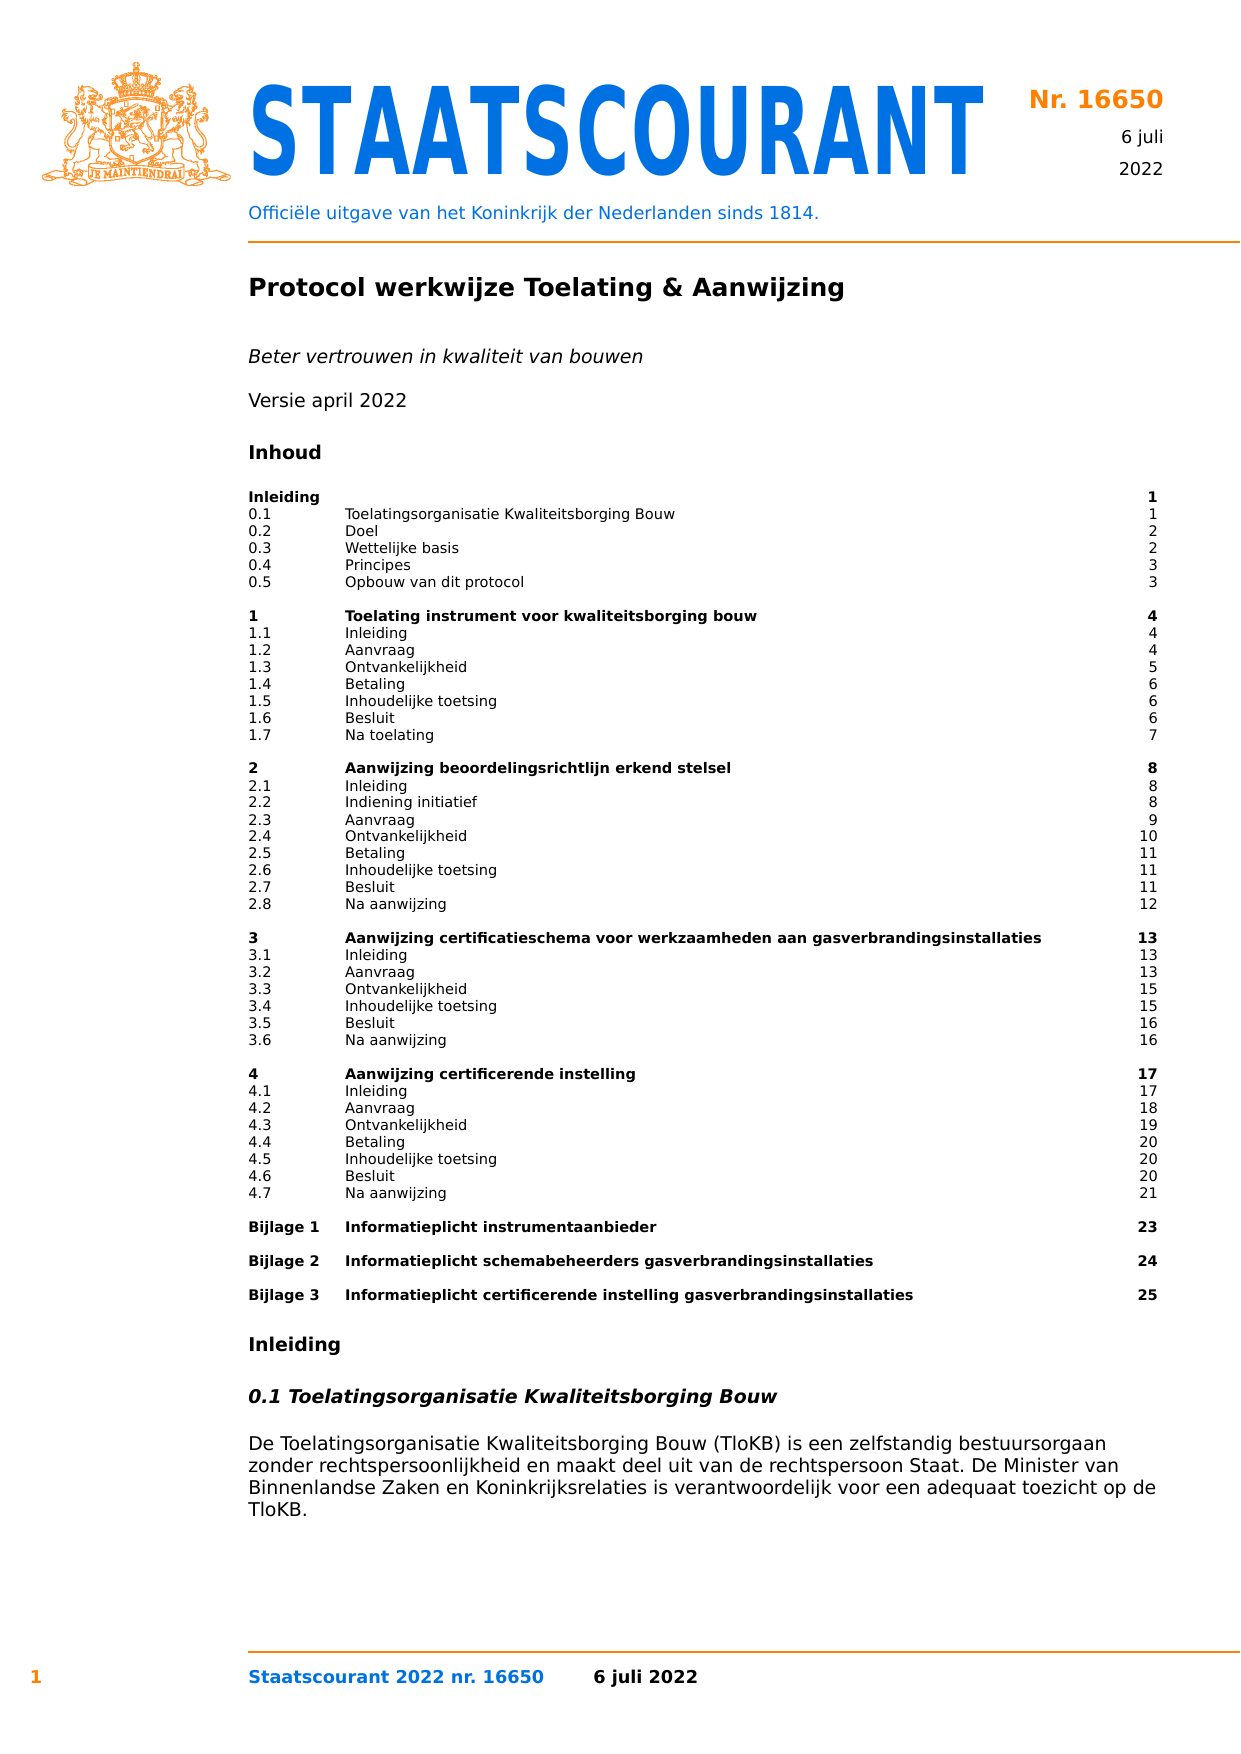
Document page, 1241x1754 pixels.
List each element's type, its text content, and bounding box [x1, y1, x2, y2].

table_cell [1099, 591, 1163, 608]
table_cell 0.5 [248, 574, 339, 591]
table_cell 6 [1099, 693, 1163, 709]
table_cell Inleiding [339, 778, 1098, 794]
table_cell Principes [339, 557, 1098, 574]
table_cell Bijlage 3 [248, 1287, 339, 1304]
table_cell 0.1 [248, 506, 339, 523]
table_cell [248, 1202, 339, 1219]
table_cell 2.2 [248, 794, 339, 811]
table_cell 3.3 [248, 981, 339, 998]
table_cell [339, 744, 1098, 760]
table_cell Betaling [339, 1134, 1098, 1151]
table_cell 3.2 [248, 964, 339, 981]
table_cell 6 [1099, 676, 1163, 692]
table_cell [248, 591, 339, 608]
table_cell 25 [1099, 1287, 1163, 1304]
table_cell 17 [1099, 1066, 1163, 1083]
table_cell [339, 1236, 1098, 1253]
table_header STAATSCOURANT [248, 62, 998, 203]
table_cell 20 [1099, 1151, 1163, 1168]
table_cell 2 [1099, 540, 1163, 557]
table_cell Bijlage 1 [248, 1219, 339, 1236]
table_cell 2.8 [248, 896, 339, 913]
table_cell Wettelijke basis [339, 540, 1098, 557]
table_cell 2.5 [248, 845, 339, 862]
table_cell Besluit [339, 879, 1098, 896]
table_cell Informatieplicht instrumentaanbieder [339, 1219, 1098, 1236]
table_cell 1.6 [248, 710, 339, 726]
table_cell 3 [248, 930, 339, 947]
table_cell 2.3 [248, 811, 339, 828]
table_cell Officiële uitgave van het Koninkrijk der Nederlanden sinds 1814. [248, 203, 1240, 241]
table_cell Inhoudelijke toetsing [339, 693, 1098, 709]
table_cell 13 [1099, 947, 1163, 964]
table_cell 16 [1099, 1015, 1163, 1032]
table_cell 2022 [998, 153, 1240, 203]
table_cell 6 [1099, 710, 1163, 726]
subtitle Inleiding [248, 1334, 1163, 1356]
subtitle Protocol werkwijze Toelating & Aanwijzing [248, 273, 1163, 302]
table_cell 15 [1099, 981, 1163, 998]
table_cell Aanwijzing beoordelingsrichtlijn erkend stelsel [339, 760, 1098, 777]
table_cell [1099, 1049, 1163, 1066]
table_cell Na toelating [339, 726, 1098, 743]
table_cell 13 [1099, 964, 1163, 981]
table_cell Toelating instrument voor kwaliteitsborging bouw [339, 608, 1098, 624]
table_cell [1099, 1202, 1163, 1219]
table_cell 2 [248, 760, 339, 777]
table_cell 1.7 [248, 726, 339, 743]
table_cell Besluit [339, 1015, 1098, 1032]
table_cell 2 [1099, 523, 1163, 540]
table_cell 2.4 [248, 828, 339, 845]
table_cell 6 juli [998, 121, 1240, 153]
table_cell 4.6 [248, 1168, 339, 1185]
table_cell 4.1 [248, 1083, 339, 1100]
table_cell Indiening initiatief [339, 794, 1098, 811]
table_cell 13 [1099, 930, 1163, 947]
table_cell 0.4 [248, 557, 339, 574]
table_cell 3.4 [248, 998, 339, 1015]
table_cell Na aanwijzing [339, 1032, 1098, 1049]
table_cell 3.1 [248, 947, 339, 964]
table_cell 11 [1099, 879, 1163, 896]
table_cell Na aanwijzing [339, 896, 1098, 913]
table_cell Ontvankelijkheid [339, 828, 1098, 845]
table_cell 4.2 [248, 1100, 339, 1117]
table_cell Inhoudelijke toetsing [339, 1151, 1098, 1168]
table_header 1 [1099, 489, 1163, 506]
table_cell [248, 1236, 339, 1253]
table_cell 24 [1099, 1253, 1163, 1270]
table_cell 1.1 [248, 625, 339, 642]
table_cell Bijlage 2 [248, 1253, 339, 1270]
table_cell Besluit [339, 710, 1098, 726]
table_cell [339, 1202, 1098, 1219]
table_cell [248, 744, 339, 760]
table_cell Informatieplicht schemabeheerders gasverbrandingsinstallaties [339, 1253, 1098, 1270]
table_cell Inleiding [339, 947, 1098, 964]
table_cell Toelatingsorganisatie Kwaliteitsborging Bouw [339, 506, 1098, 523]
table_cell Aanvraag [339, 1100, 1098, 1117]
subtitle Inhoud [248, 442, 1163, 464]
table_cell [339, 913, 1098, 930]
picture [41, 62, 231, 186]
table_cell 0.3 [248, 540, 339, 557]
table_cell 17 [1099, 1083, 1163, 1100]
table_cell [248, 913, 339, 930]
table_cell 5 [1099, 659, 1163, 676]
table_cell [1099, 1236, 1163, 1253]
table_cell [248, 1270, 339, 1287]
table_cell 1 [1099, 506, 1163, 523]
table_cell [339, 1270, 1098, 1287]
subtitle 0.1 Toelatingsorganisatie Kwaliteitsborging Bouw [248, 1386, 1163, 1408]
table_cell Betaling [339, 676, 1098, 692]
table_cell Ontvankelijkheid [339, 659, 1098, 676]
table_cell 1 [248, 608, 339, 624]
table_cell Inhoudelijke toetsing [339, 998, 1098, 1015]
table_cell 4 [1099, 625, 1163, 642]
table_cell 4 [248, 1066, 339, 1083]
table_cell Aanvraag [339, 642, 1098, 658]
table_cell 1.3 [248, 659, 339, 676]
table_cell Ontvankelijkheid [339, 1117, 1098, 1134]
table_cell [1099, 1270, 1163, 1287]
table_cell 4 [1099, 642, 1163, 658]
table_cell 15 [1099, 998, 1163, 1015]
table_cell Aanvraag [339, 964, 1098, 981]
table_cell 1.2 [248, 642, 339, 658]
table_cell 7 [1099, 726, 1163, 743]
table_cell Aanwijzing certificatieschema voor werkzaamheden aan gasverbrandingsinstallaties [339, 930, 1098, 947]
table_cell 3.5 [248, 1015, 339, 1032]
table_cell 2.1 [248, 778, 339, 794]
table_cell 8 [1099, 778, 1163, 794]
table_header Nr. 16650 [998, 62, 1240, 121]
table_cell Doel [339, 523, 1098, 540]
table_cell Aanvraag [339, 811, 1098, 828]
table_cell 16 [1099, 1032, 1163, 1049]
table_cell Inleiding [339, 1083, 1098, 1100]
table_cell 11 [1099, 845, 1163, 862]
table_cell 4.4 [248, 1134, 339, 1151]
table_cell 11 [1099, 862, 1163, 879]
table_cell Besluit [339, 1168, 1098, 1185]
table_cell [248, 1049, 339, 1066]
table_cell Ontvankelijkheid [339, 981, 1098, 998]
text Versie april 2022 [248, 390, 1163, 412]
table_cell 3 [1099, 574, 1163, 591]
table_cell Informatieplicht certificerende instelling gasverbrandingsinstallaties [339, 1287, 1098, 1304]
table_cell 4 [1099, 608, 1163, 624]
table_cell [1099, 744, 1163, 760]
table_cell Na aanwijzing [339, 1185, 1098, 1202]
table_cell 18 [1099, 1100, 1163, 1117]
table_cell 9 [1099, 811, 1163, 828]
table_cell Inhoudelijke toetsing [339, 862, 1098, 879]
table_cell 8 [1099, 794, 1163, 811]
table_cell [339, 1049, 1098, 1066]
table_cell Betaling [339, 845, 1098, 862]
table_cell 3.6 [248, 1032, 339, 1049]
table_cell [339, 591, 1098, 608]
table_cell 21 [1099, 1185, 1163, 1202]
table_header [25, 62, 248, 241]
text De Toelatingsorganisatie Kwaliteitsborging Bouw (TloKB) is een zelfstandig bestuursorgaan zonder rechtspersoonlijkheid en maakt deel uit van de rechtspersoon Staat. De Minister van Binnenlandse Zaken en Koninkrijksrelaties is verantwoordelijk voor een adequaat toezicht op de TloKB. [248, 1433, 1163, 1521]
table_cell 20 [1099, 1168, 1163, 1185]
table_cell 2.6 [248, 862, 339, 879]
table_cell 23 [1099, 1219, 1163, 1236]
table_cell 4.3 [248, 1117, 339, 1134]
table_cell 1.4 [248, 676, 339, 692]
table_cell 12 [1099, 896, 1163, 913]
table_cell 10 [1099, 828, 1163, 845]
table_cell 0.2 [248, 523, 339, 540]
table_cell Aanwijzing certificerende instelling [339, 1066, 1098, 1083]
table_cell 3 [1099, 557, 1163, 574]
table_cell 2.7 [248, 879, 339, 896]
table_cell 4.5 [248, 1151, 339, 1168]
table_cell 20 [1099, 1134, 1163, 1151]
table_cell Opbouw van dit protocol [339, 574, 1098, 591]
table_cell Inleiding [339, 625, 1098, 642]
table_cell 1.5 [248, 693, 339, 709]
table_cell 4.7 [248, 1185, 339, 1202]
table_cell [1099, 913, 1163, 930]
table_header Inleiding [248, 489, 1098, 506]
table_cell 8 [1099, 760, 1163, 777]
text Beter vertrouwen in kwaliteit van bouwen [248, 346, 1163, 368]
table_cell 19 [1099, 1117, 1163, 1134]
